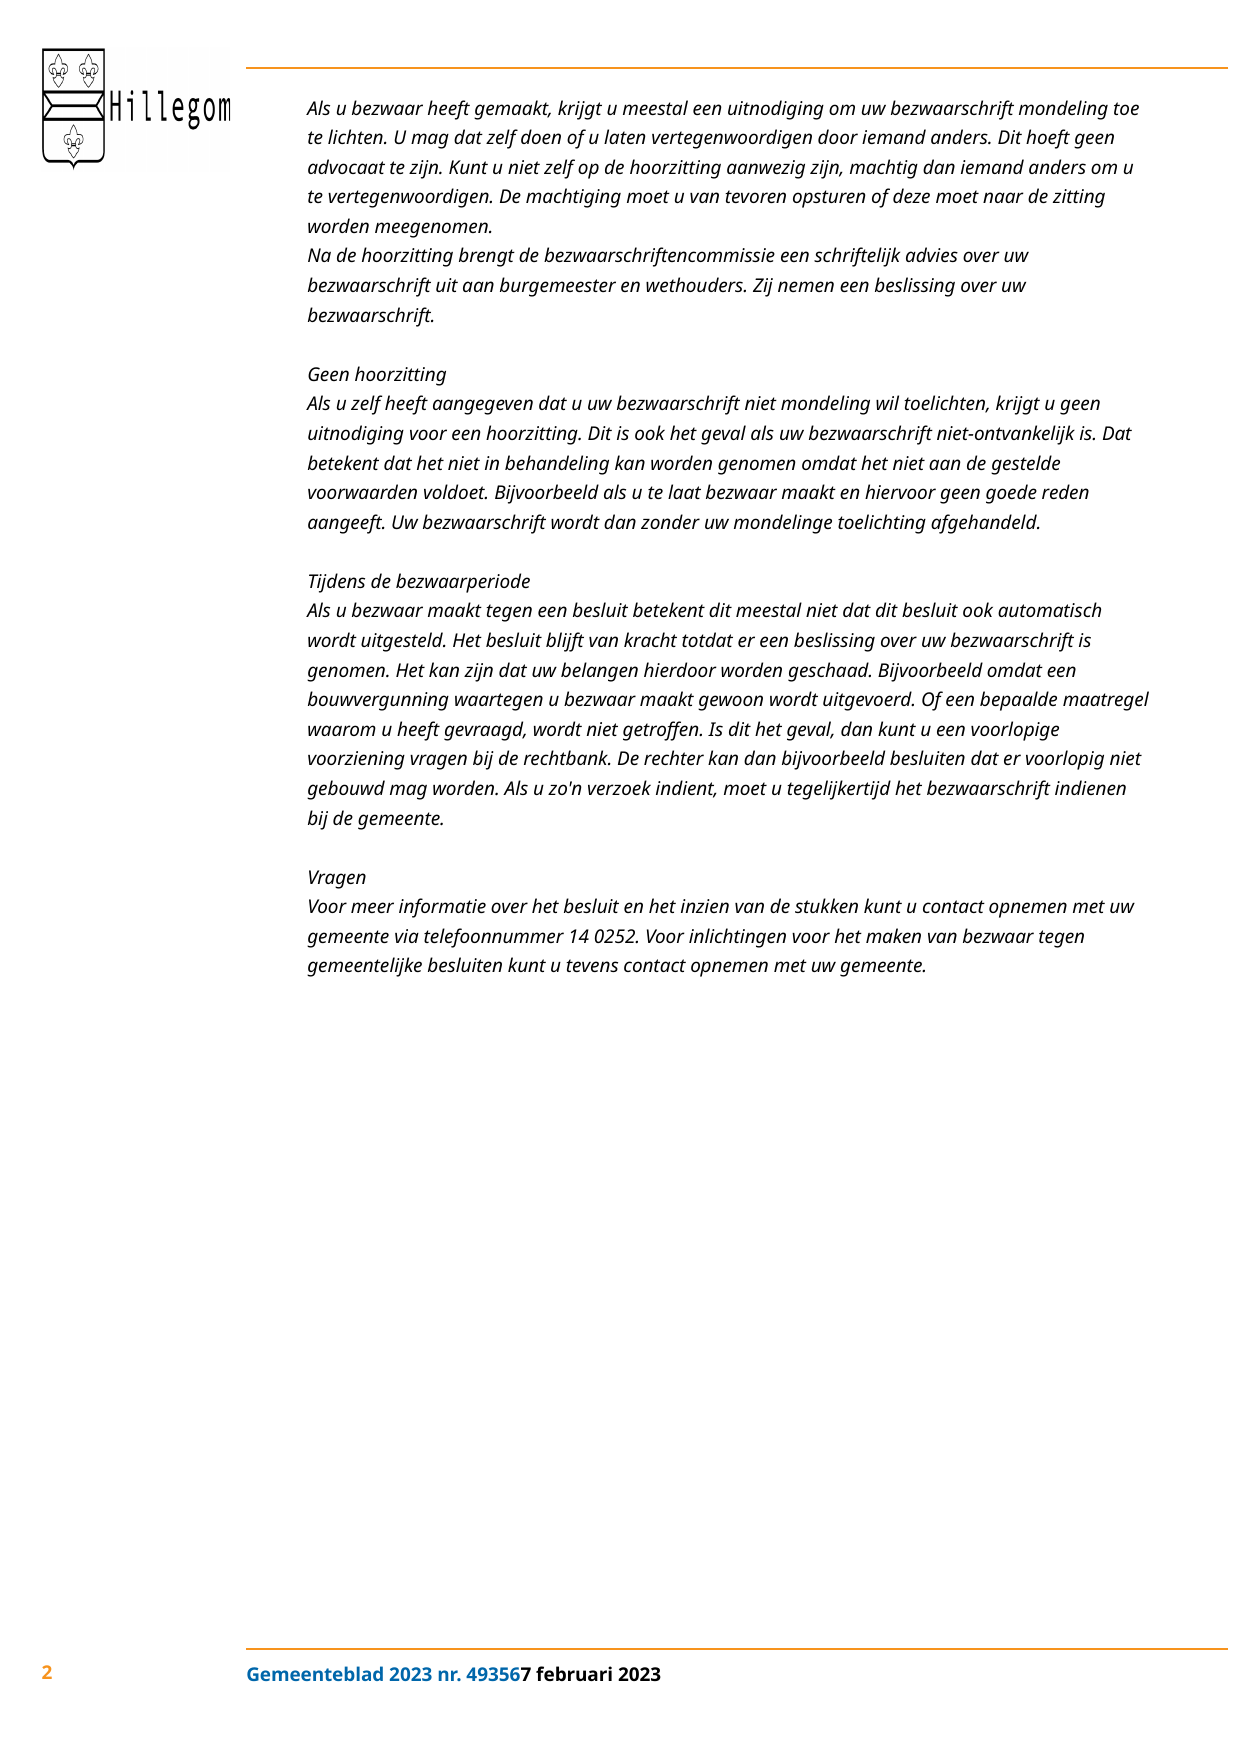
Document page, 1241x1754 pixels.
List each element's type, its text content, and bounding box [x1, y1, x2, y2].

list Na de hoorzitting brengt de bezwaarschriftencommissie een schriftelijk advies over uw bezwaarschrift uit aan burgemeester en wethouders. Zij nemen een beslissing over uw bezwaarschrift. [248, 243, 1152, 328]
list Als u bezwaar maakt tegen een besluit betekent dit meestal niet dat dit besluit ook automatisch wordt uitgesteld. Het besluit blijft van kracht totdat er een beslissing over uw bezwaarschrift is genomen. Het kan zijn dat uw belangen hierdoor worden geschaad. Bijvoorbeeld omdat een bouwvergunning waartegen u bezwaar maakt gewoon wordt uitgevoerd. Of een bepaalde maatregel waarom u heeft gevraagd, wordt niet getroffen. Is dit het geval, dan kunt u een voorlopige voorziening vragen bij de rechtbank. De rechter kan dan bijvoorbeeld besluiten dat er voorlopig niet gebouwd mag worden. Als u zo'n verzoek indient, moet u tegelijkertijd het bezwaarschrift indienen bij de gemeente. [248, 598, 1152, 831]
list Vragen [248, 864, 1152, 890]
list Voor meer informatie over het besluit en het inzien van de stukken kunt u contact opnemen met uw gemeente via telefoonnummer 14 0252. Voor inlichtingen voor het maken van bezwaar tegen gemeentelijke besluiten kunt u tevens contact opnemen met uw gemeente. [248, 893, 1152, 978]
picture [41, 47, 231, 172]
list Tijdens de bezwaarperiode [248, 568, 1152, 594]
list Geen hoorzitting [248, 361, 1152, 387]
list Als u zelf heeft aangegeven dat u uw bezwaarschrift niet mondeling wil toelichten, krijgt u geen uitnodiging voor een hoorzitting. Dit is ook het geval als uw bezwaarschrift niet-ontvankelijk is. Dat betekent dat het niet in behandeling kan worden genomen omdat het niet aan de gestelde voorwaarden voldoet. Bijvoorbeeld als u te laat bezwaar maakt en hiervoor geen goede reden aangeeft. Uw bezwaarschrift wordt dan zonder uw mondelinge toelichting afgehandeld. [248, 391, 1152, 535]
list Als u bezwaar heeft gemaakt, krijgt u meestal een uitnodiging om uw bezwaarschrift mondeling toe te lichten. U mag dat zelf doen of u laten vertegenwoordigen door iemand anders. Dit hoeft geen advocaat te zijn. Kunt u niet zelf op de hoorzitting aanwezig zijn, machtig dan iemand anders om u te vertegenwoordigen. De machtiging moet u van tevoren opsturen of deze moet naar de zitting worden meegenomen. [248, 95, 1152, 239]
